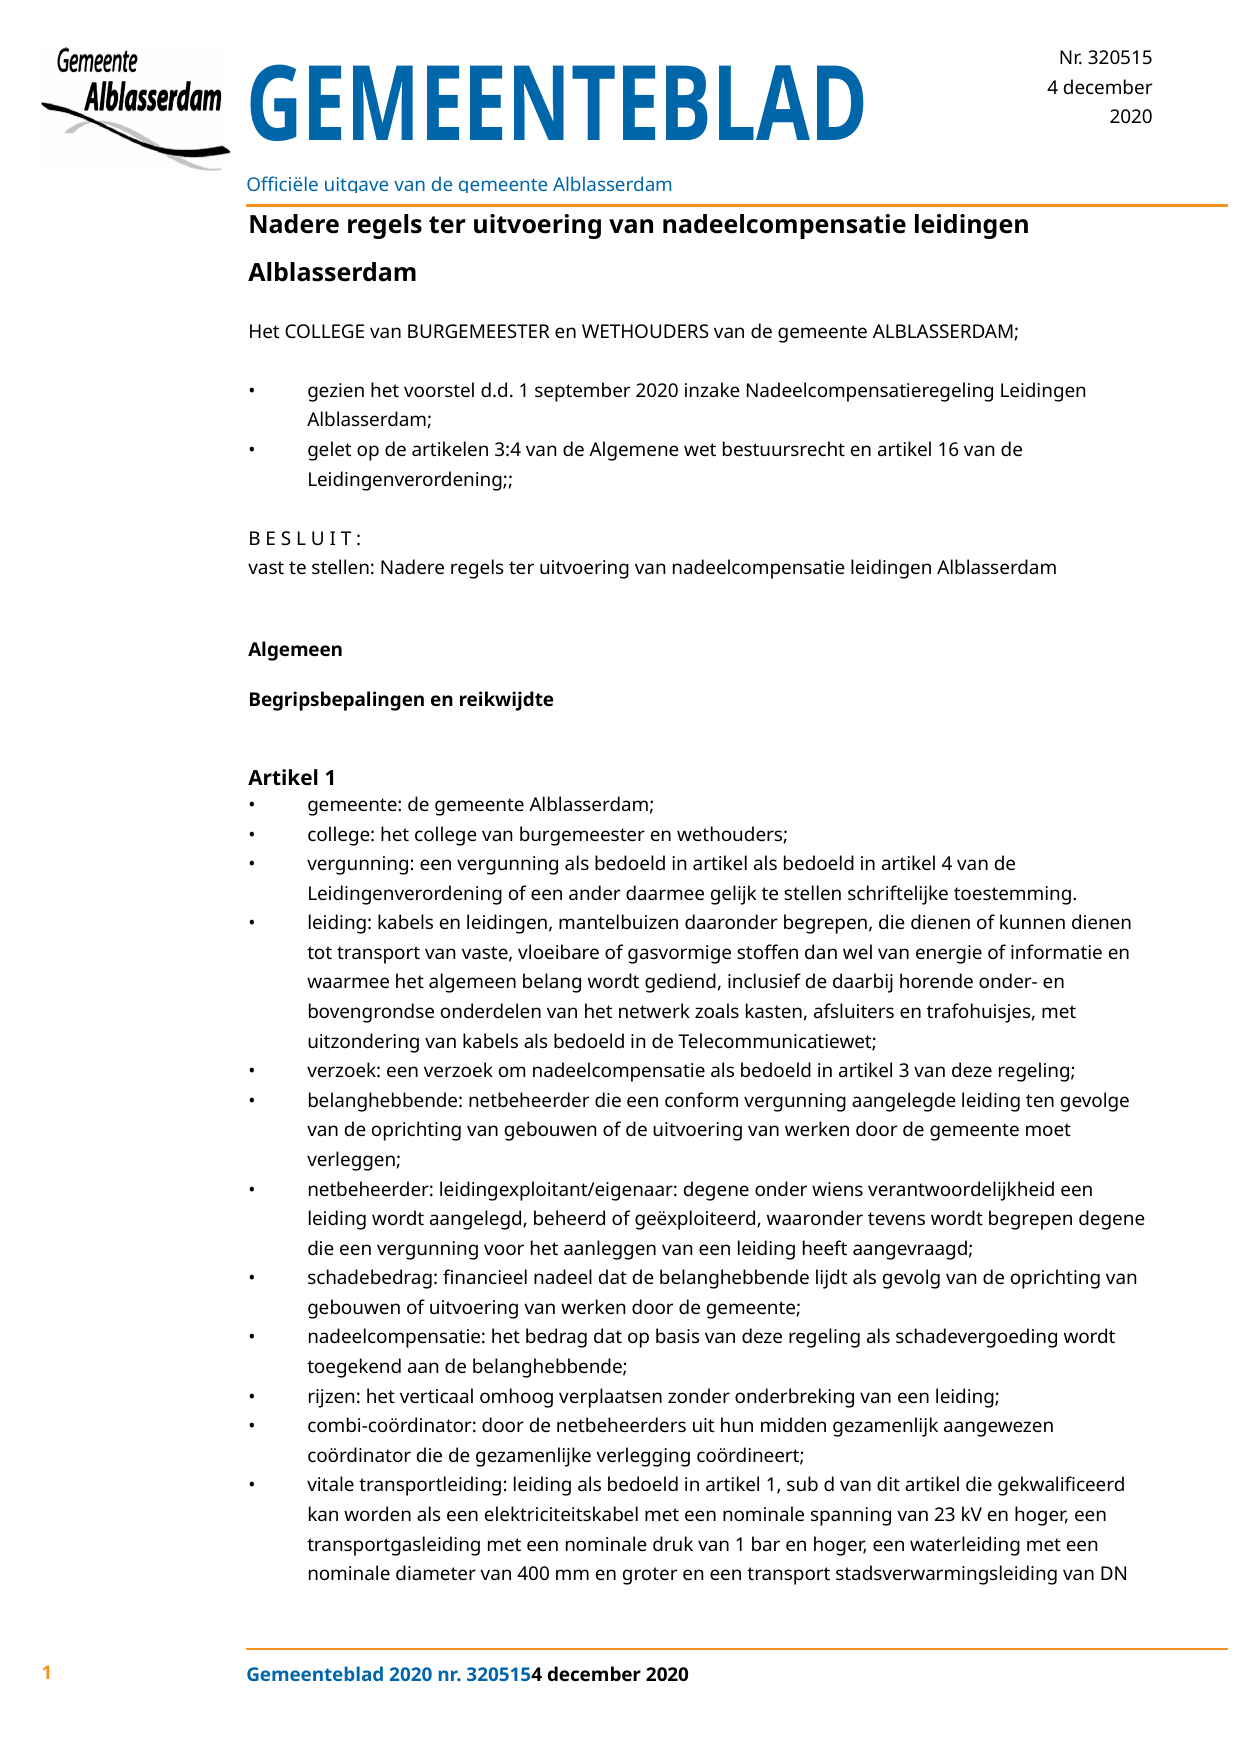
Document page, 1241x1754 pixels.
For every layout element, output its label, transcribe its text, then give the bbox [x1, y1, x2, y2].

list leiding: kabels en leidingen, mantelbuizen daaronder begrepen, die dienen of kunnen dienen tot transport van vaste, vloeibare of gasvormige stoffen dan wel van energie of informatie en waarmee het algemeen belang wordt gediend, inclusief de daarbij horende onder- en bovengrondse onderdelen van het netwerk zoals kasten, afsluiters en trafohuisjes, met uitzondering van kabels als bedoeld in de Telecommunicatiewet; [248, 909, 1152, 1053]
list vitale transportleiding: leiding als bedoeld in artikel 1, sub d van dit artikel die gekwalificeerd kan worden als een elektriciteitskabel met een nominale spanning van 23 kV en hoger, een transportgasleiding met een nominale druk van 1 bar en hoger, een waterleiding met een nominale diameter van 400 mm en groter en een transport stadsverwarmingsleiding van DN [248, 1472, 1152, 1586]
list gelet op de artikelen 3:4 van de Algemene wet bestuursrecht en artikel 16 van de Leidingenverordening;; [248, 436, 1152, 492]
text vast te stellen: Nadere regels ter uitvoering van nadeelcompensatie leidingen Alblasserdam [248, 554, 1152, 580]
text Het COLLEGE van BURGEMEESTER en WETHOUDERS van de gemeente ALBLASSERDAM; [248, 318, 1152, 344]
list schadebedrag: financieel nadeel dat de belanghebbende lijdt als gevolg van de oprichting van gebouwen of uitvoering van werken door de gemeente; [248, 1264, 1152, 1320]
list belanghebbende: netbeheerder die een conform vergunning aangelegde leiding ten gevolge van de oprichting van gebouwen of de uitvoering van werken door de gemeente moet verleggen; [248, 1087, 1152, 1172]
picture [41, 47, 231, 172]
text Algemeen [248, 634, 1152, 663]
text Begripsbepalingen en reikwijdte [248, 684, 1152, 712]
list rijzen: het verticaal omhoog verplaatsen zonder onderbreking van een leiding; [248, 1383, 1152, 1408]
list gemeente: de gemeente Alblasserdam; [248, 791, 1152, 817]
list combi-coördinator: door de netbeheerders uit hun midden gezamenlijk aangewezen coördinator die de gezamenlijke verlegging coördineert; [248, 1412, 1152, 1468]
text Artikel 1 [248, 763, 1152, 791]
text B E S L U I T : [248, 525, 1152, 551]
list netbeheerder: leidingexploitant/eigenaar: degene onder wiens verantwoordelijkheid een leiding wordt aangelegd, beheerd of geëxploiteerd, waaronder tevens wordt begrepen degene die een vergunning voor het aanleggen van een leiding heeft aangevraagd; [248, 1176, 1152, 1261]
list nadeelcompensatie: het bedrag dat op basis van deze regeling als schadevergoeding wordt toegekend aan de belanghebbende; [248, 1324, 1152, 1379]
list vergunning: een vergunning als bedoeld in artikel als bedoeld in artikel 4 van de Leidingenverordening of een ander daarmee gelijk te stellen schriftelijke toestemming. [248, 850, 1152, 906]
list college: het college van burgemeester en wethouders; [248, 821, 1152, 846]
list verzoek: een verzoek om nadeelcompensatie als bedoeld in artikel 3 van deze regeling; [248, 1057, 1152, 1083]
list gezien het voorstel d.d. 1 september 2020 inzake Nadeelcompensatieregeling Leidingen Alblasserdam; [248, 377, 1152, 432]
text Nadere regels ter uitvoering van nadeelcompensatie leidingen Alblasserdam [248, 207, 1152, 288]
